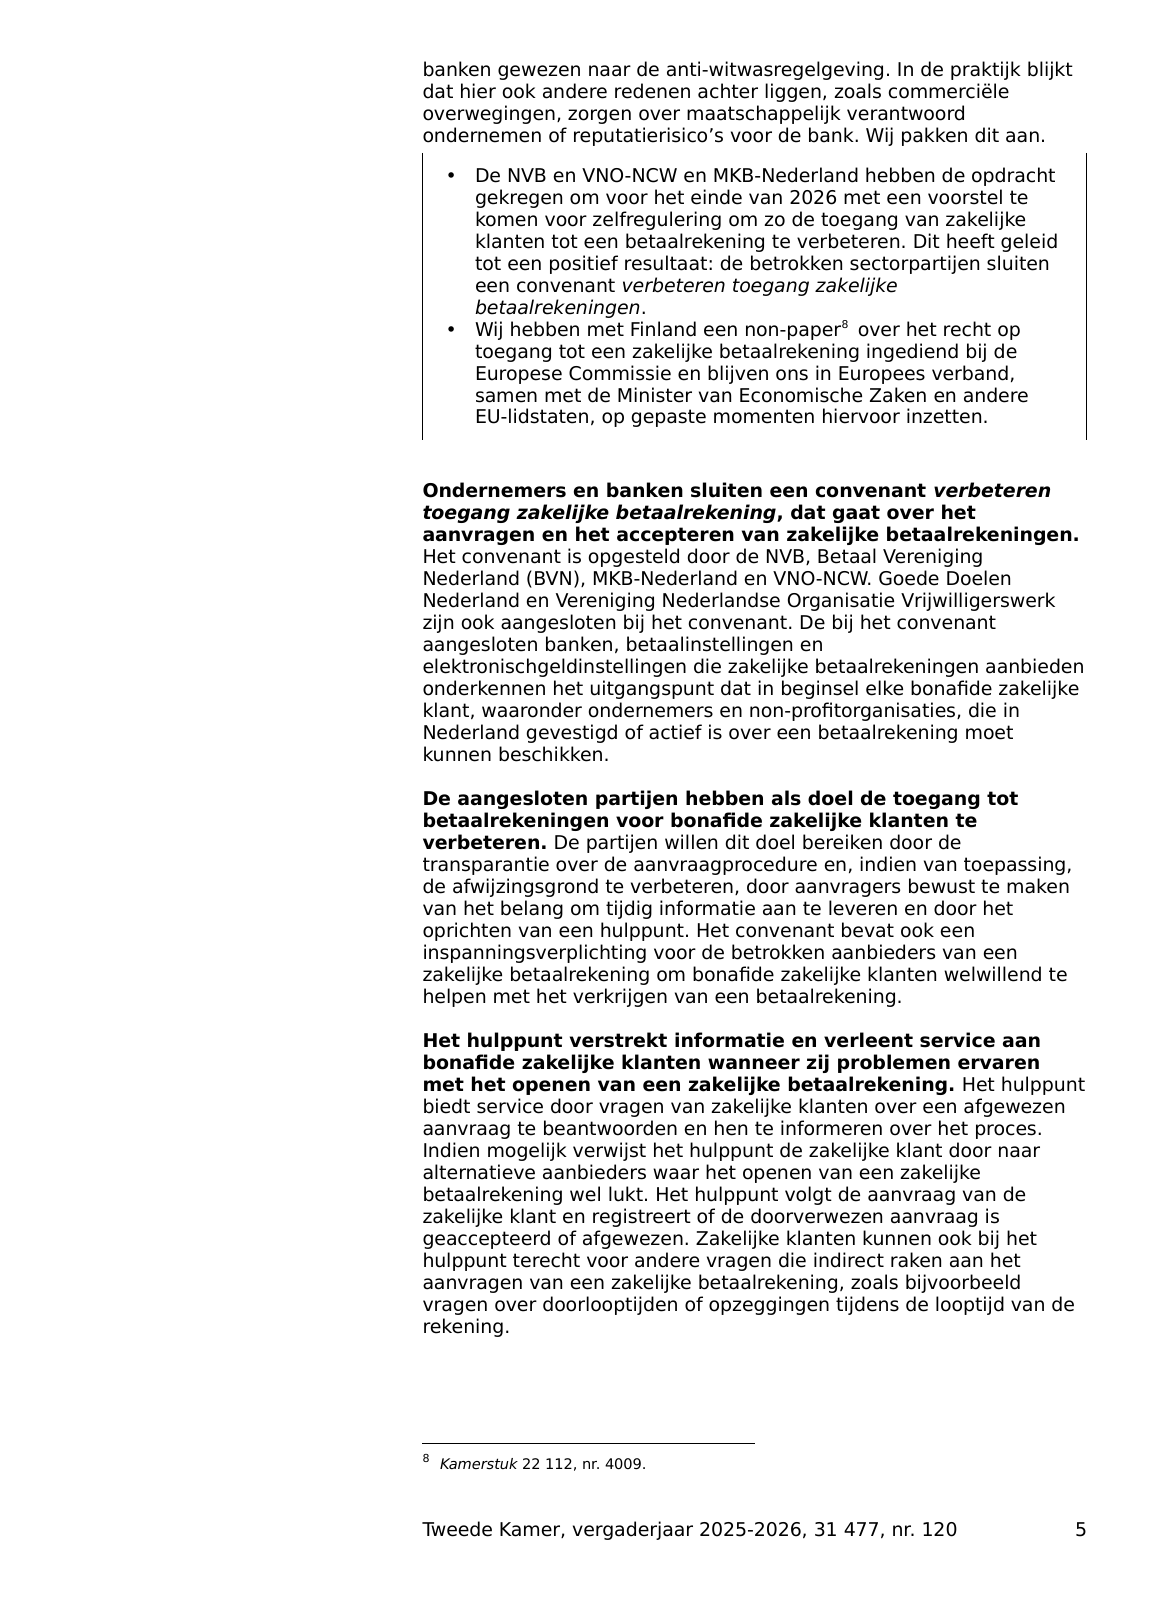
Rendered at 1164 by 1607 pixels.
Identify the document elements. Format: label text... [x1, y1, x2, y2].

text Het hulppunt verstrekt informatie en verleent service aan bonafide zakelijke klanten wanneer zij problemen ervaren met het openen van een zakelijke betaalrekening. Het hulppunt biedt service door vragen van zakelijke klanten over een afgewezen aanvraag te beantwoorden en hen te informeren over het proces. Indien mogelijk verwijst het hulppunt de zakelijke klant door naar alternatieve aanbieders waar het openen van een zakelijke betaalrekening wel lukt. Het hulppunt volgt de aanvraag van de zakelijke klant en registreert of de doorverwezen aanvraag is geaccepteerd of afgewezen. Zakelijke klanten kunnen ook bij het hulppunt terecht voor andere vragen die indirect raken aan het aanvragen van een zakelijke betaalrekening, zoals bijvoorbeeld vragen over doorlooptijden of opzeggingen tijdens de looptijd van de rekening. [422, 1030, 1087, 1338]
text De aangesloten partijen hebben als doel de toegang tot betaalrekeningen voor bonafide zakelijke klanten te verbeteren. De partijen willen dit doel bereiken door de transparantie over de aanvraagprocedure en, indien van toepassing, de afwijzingsgrond te verbeteren, door aanvragers bewust te maken van het belang om tijdig informatie aan te leveren en door het oprichten van een hulppunt. Het convenant bevat ook een inspanningsverplichting voor de betrokken aanbieders van een zakelijke betaalrekening om bonafide zakelijke klanten welwillend te helpen met het verkrijgen van een betaalrekening. [422, 788, 1087, 1008]
table_header • De NVB en VNO-NCW en MKB-Nederland hebben de opdracht gekregen om voor het einde van 2026 met een voorstel te komen voor zelfregulering om zo de toegang van zakelijke klanten tot een betaalrekening te verbeteren. Dit heeft geleid tot een positief resultaat: de betrokken sectorpartijen sluiten een convenant verbeteren toegang zakelijke betaalrekeningen. • Wij hebben met Finland een non-paper over het recht op toegang tot een zakelijke betaalrekening ingediend bij de Europese Commissie en blijven ons in Europees verband, samen met de Minister van Economische Zaken en andere EU-lidstaten, op gepaste momenten hiervoor inzetten. [423, 153, 1086, 440]
text Ondernemers en banken sluiten een convenant verbeteren toegang zakelijke betaalrekening, dat gaat over het aanvragen en het accepteren van zakelijke betaalrekeningen. Het convenant is opgesteld door de NVB, Betaal Vereniging Nederland (BVN), MKB-Nederland en VNO-NCW. Goede Doelen Nederland en Vereniging Nederlandse Organisatie Vrijwilligerswerk zijn ook aangesloten bij het convenant. De bij het convenant aangesloten banken, betaalinstellingen en elektronischgeldinstellingen die zakelijke betaalrekeningen aanbieden onderkennen het uitgangspunt dat in beginsel elke bonafide zakelijke klant, waaronder ondernemers en non-profitorganisaties, die in Nederland gevestigd of actief is over een betaalrekening moet kunnen beschikken. [422, 480, 1087, 766]
text banken gewezen naar de anti-witwasregelgeving. In de praktijk blijkt dat hier ook andere redenen achter liggen, zoals commerciële overwegingen, zorgen over maatschappelijk verantwoord ondernemen of reputatierisico’s voor de bank. Wij pakken dit aan. [422, 59, 1087, 147]
